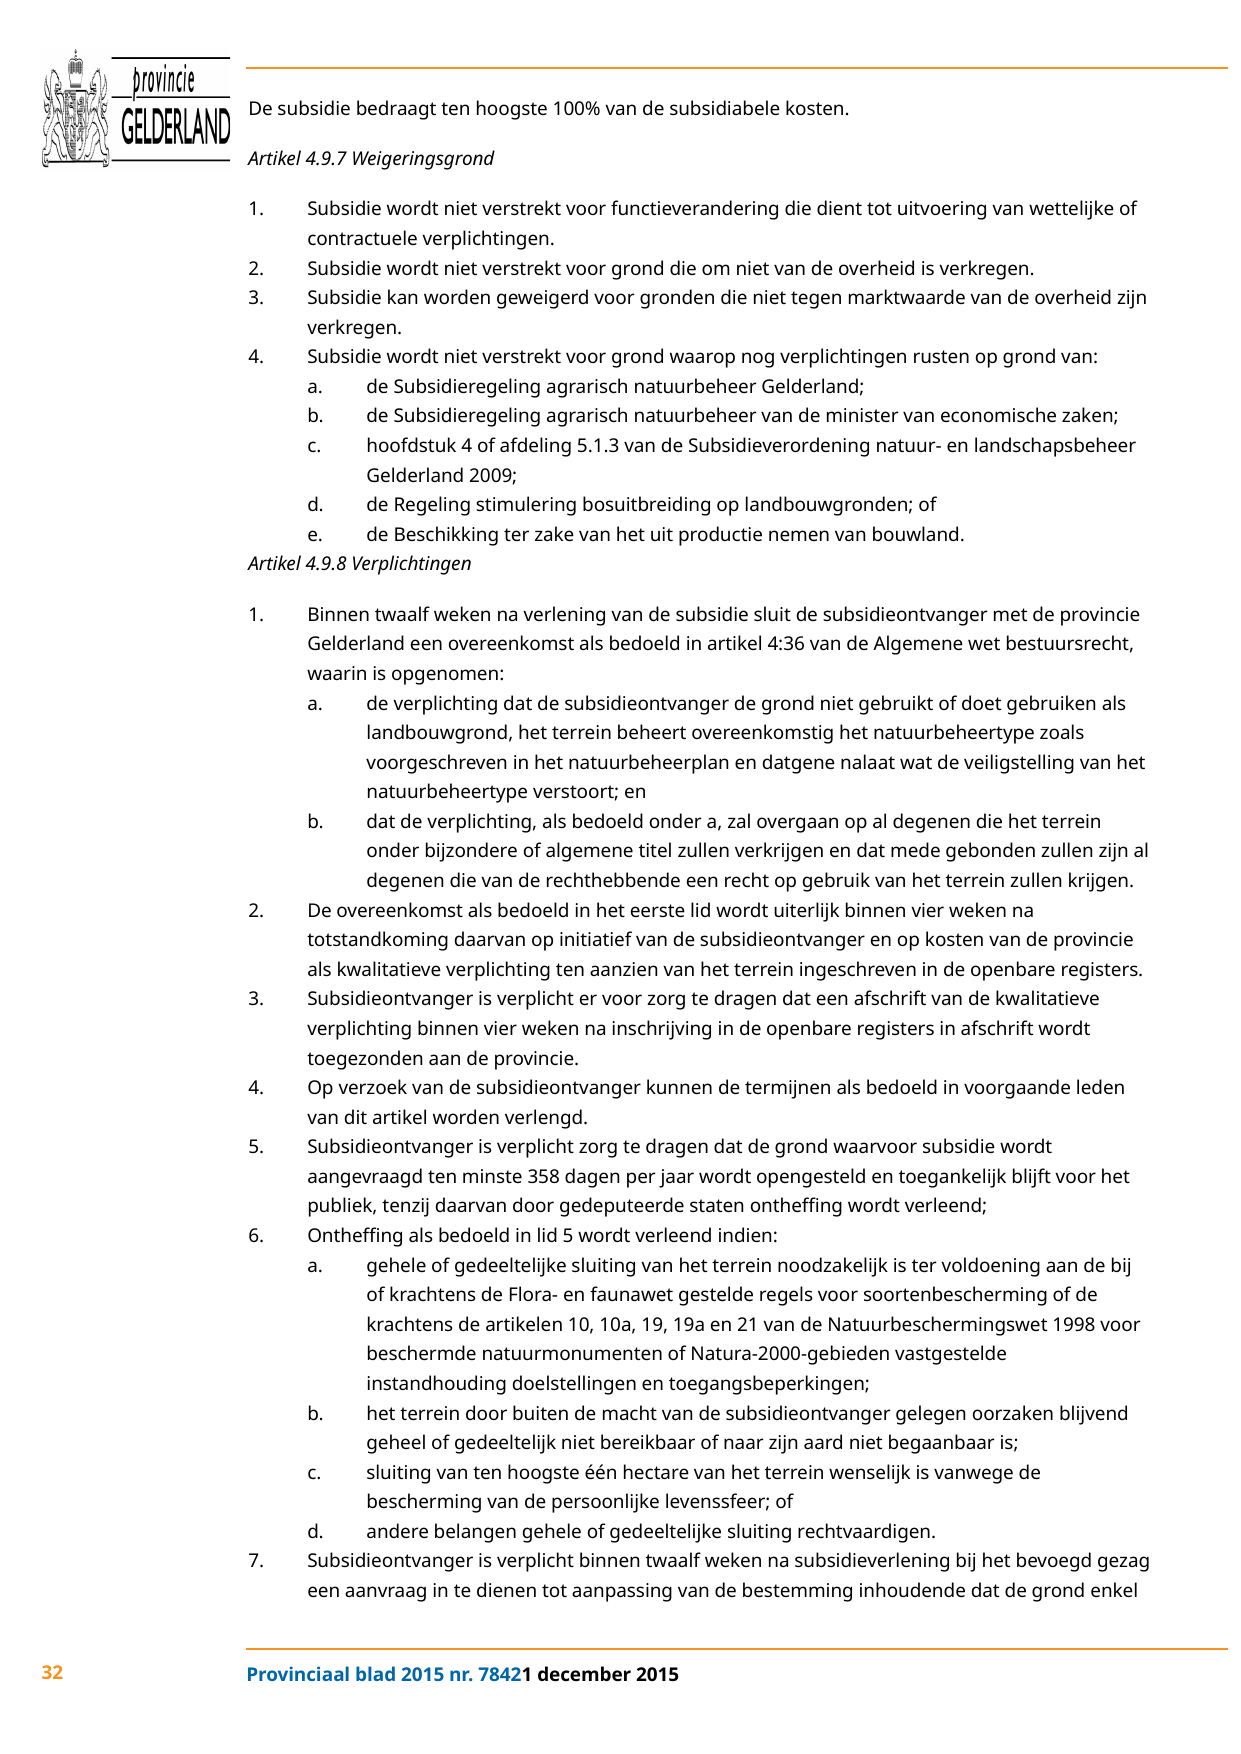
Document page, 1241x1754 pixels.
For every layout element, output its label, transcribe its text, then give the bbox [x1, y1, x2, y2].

list de verplichting dat de subsidieontvanger de grond niet gebruikt of doet gebruiken als landbouwgrond, het terrein beheert overeenkomstig het natuurbeheertype zoals voorgeschreven in het natuurbeheerplan en datgene nalaat wat de veiligstelling van het natuurbeheertype verstoort; en [307, 690, 1152, 804]
list de Subsidieregeling agrarisch natuurbeheer Gelderland; [307, 373, 1152, 399]
list Subsidie wordt niet verstrekt voor functieverandering die dient tot uitvoering van wettelijke of contractuele verplichtingen. [248, 196, 1152, 251]
list andere belangen gehele of gedeeltelijke sluiting rechtvaardigen. [307, 1518, 1152, 1544]
text Artikel 4.9.8 Verplichtingen [248, 551, 1152, 576]
picture [41, 47, 231, 172]
list het terrein door buiten de macht van de subsidieontvanger gelegen oorzaken blijvend geheel of gedeeltelijk niet bereikbaar of naar zijn aard niet begaanbaar is; [307, 1400, 1152, 1455]
list de Regeling stimulering bosuitbreiding op landbouwgronden; of [307, 491, 1152, 517]
list Ontheffing als bedoeld in lid 5 wordt verleend indien: [248, 1222, 1152, 1248]
list Binnen twaalf weken na verlening van de subsidie sluit de subsidieontvanger met de provincie Gelderland een overeenkomst als bedoeld in artikel 4:36 van de Algemene wet bestuursrecht, waarin is opgenomen: [248, 601, 1152, 686]
list Subsidie wordt niet verstrekt voor grond waarop nog verplichtingen rusten op grond van: [248, 343, 1152, 369]
list Subsidie kan worden geweigerd voor gronden die niet tegen marktwaarde van de overheid zijn verkregen. [248, 284, 1152, 340]
list de Subsidieregeling agrarisch natuurbeheer van de minister van economische zaken; [307, 403, 1152, 428]
list Subsidieontvanger is verplicht er voor zorg te dragen dat een afschrift van de kwalitatieve verplichting binnen vier weken na inschrijving in de openbare registers in afschrift wordt toegezonden aan de provincie. [248, 986, 1152, 1071]
list De overeenkomst als bedoeld in het eerste lid wordt uiterlijk binnen vier weken na totstandkoming daarvan op initiatief van de subsidieontvanger en op kosten van de provincie als kwalitatieve verplichting ten aanzien van het terrein ingeschreven in de openbare registers. [248, 897, 1152, 982]
text De subsidie bedraagt ten hoogste 100% van de subsidiabele kosten. [248, 95, 1152, 121]
list sluiting van ten hoogste één hectare van het terrein wenselijk is vanwege de bescherming van de persoonlijke levenssfeer; of [307, 1459, 1152, 1514]
list de Beschikking ter zake van het uit productie nemen van bouwland. [307, 521, 1152, 547]
list hoofdstuk 4 of afdeling 5.1.3 van de Subsidieverordening natuur- en landschapsbeheer Gelderland 2009; [307, 432, 1152, 488]
list dat de verplichting, als bedoeld onder a, zal overgaan op al degenen die het terrein onder bijzondere of algemene titel zullen verkrijgen en dat mede gebonden zullen zijn al degenen die van de rechthebbende een recht op gebruik van het terrein zullen krijgen. [307, 808, 1152, 893]
list Op verzoek van de subsidieontvanger kunnen de termijnen als bedoeld in voorgaande leden van dit artikel worden verlengd. [248, 1074, 1152, 1130]
text Artikel 4.9.7 Weigeringsgrond [248, 145, 1152, 171]
list Subsidieontvanger is verplicht zorg te dragen dat de grond waarvoor subsidie wordt aangevraagd ten minste 358 dagen per jaar wordt opengesteld en toegankelijk blijft voor het publiek, tenzij daarvan door gedeputeerde staten ontheffing wordt verleend; [248, 1133, 1152, 1218]
list Subsidie wordt niet verstrekt voor grond die om niet van de overheid is verkregen. [248, 255, 1152, 281]
list gehele of gedeeltelijke sluiting van het terrein noodzakelijk is ter voldoening aan de bij of krachtens de Flora- en faunawet gestelde regels voor soortenbescherming of de krachtens de artikelen 10, 10a, 19, 19a en 21 van de Natuurbeschermingswet 1998 voor beschermde natuurmonumenten of Natura-2000-gebieden vastgestelde instandhouding doelstellingen en toegangsbeperkingen; [307, 1252, 1152, 1396]
list Subsidieontvanger is verplicht binnen twaalf weken na subsidieverlening bij het bevoegd gezag een aanvraag in te dienen tot aanpassing van de bestemming inhoudende dat de grond enkel [248, 1548, 1152, 1603]
